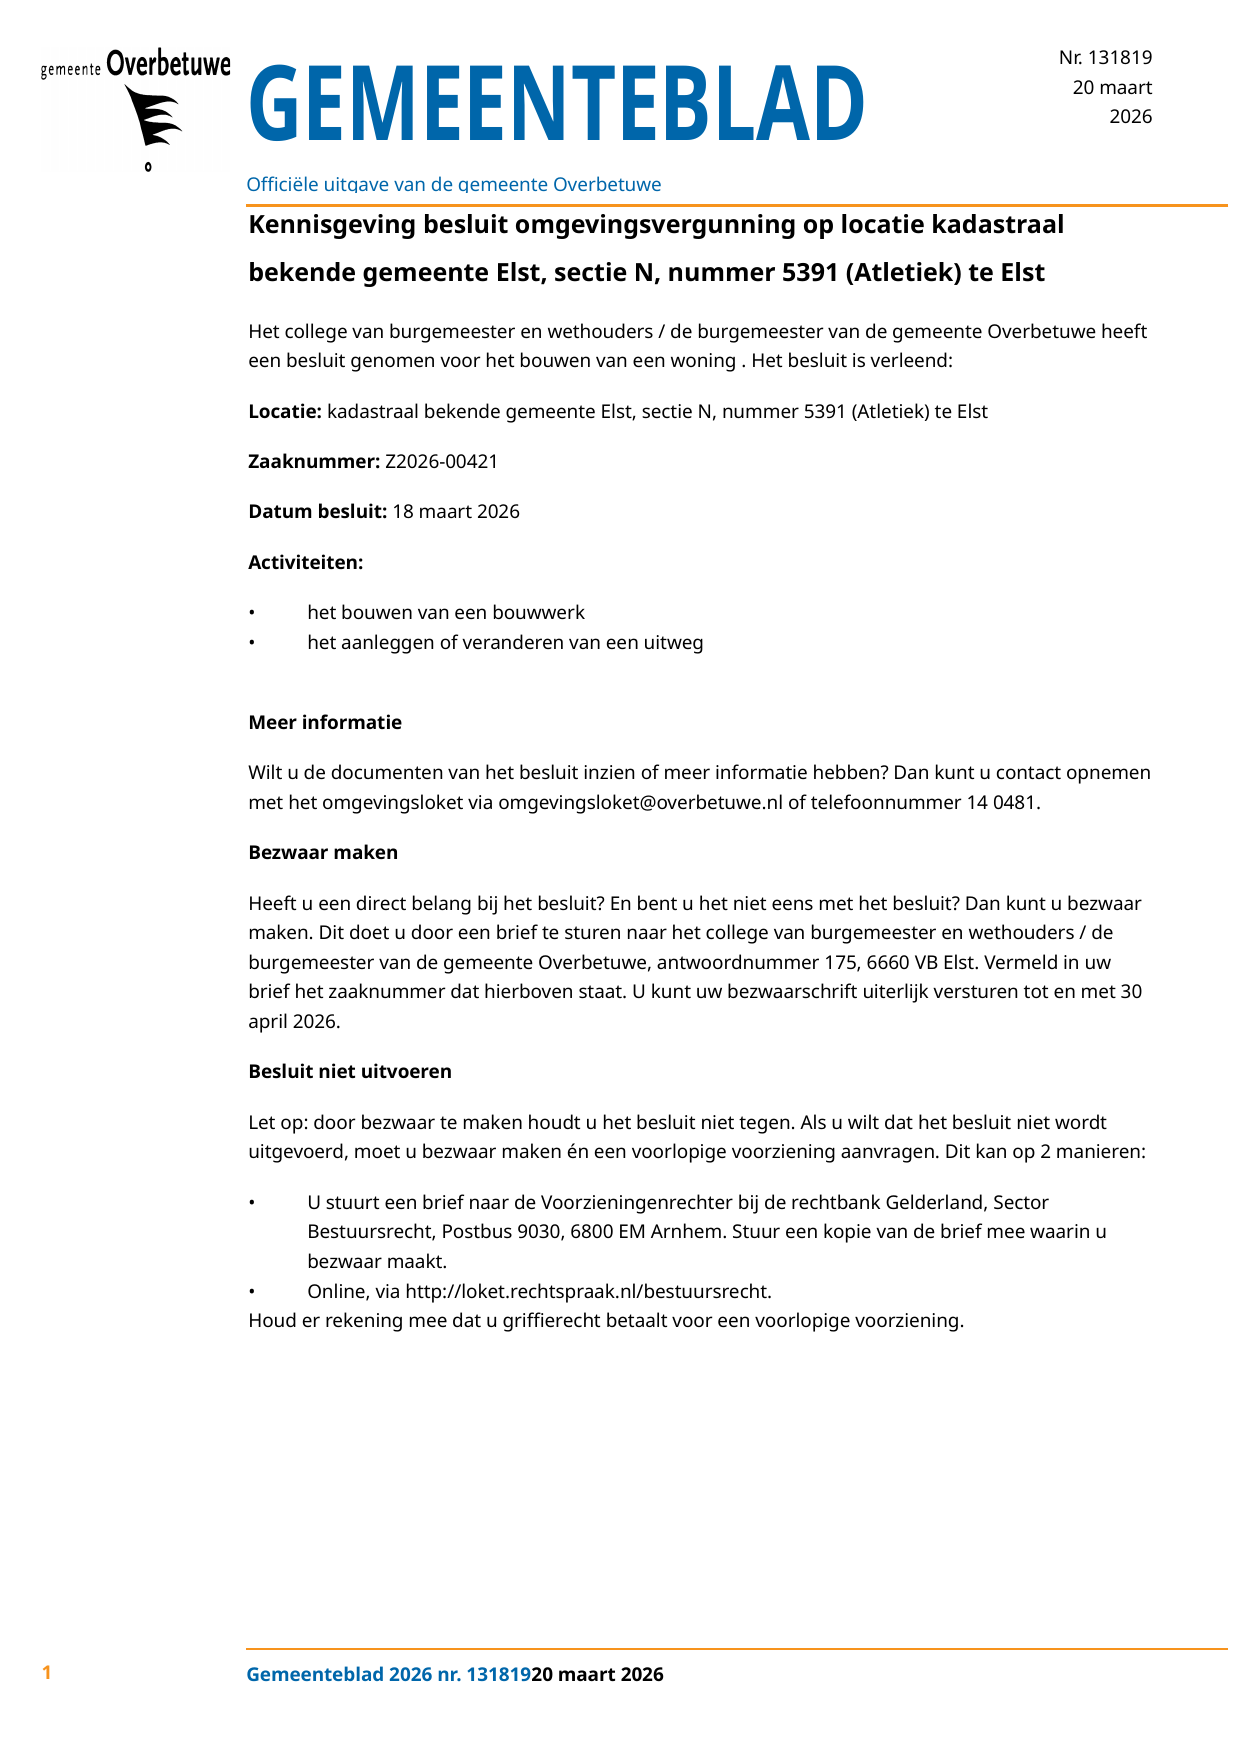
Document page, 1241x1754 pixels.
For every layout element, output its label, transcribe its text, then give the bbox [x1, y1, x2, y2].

text Houd er rekening mee dat u griffierecht betaalt voor een voorlopige voorziening. [248, 1307, 1152, 1333]
list het aanleggen of veranderen van een uitweg [248, 629, 1152, 655]
text Meer informatie [248, 709, 1152, 735]
list Online, via http://loket.rechtspraak.nl/bestuursrecht. [248, 1278, 1152, 1304]
text Kennisgeving besluit omgevingsvergunning op locatie kadastraal bekende gemeente Elst, sectie N, nummer 5391 (Atletiek) te Elst [248, 207, 1152, 288]
text Let op: door bezwaar te maken houdt u het besluit niet tegen. Als u wilt dat het besluit niet wordt uitgevoerd, moet u bezwaar maken én een voorlopige voorziening aanvragen. Dit kan op 2 manieren: [248, 1109, 1152, 1164]
text Locatie: kadastraal bekende gemeente Elst, sectie N, nummer 5391 (Atletiek) te Elst [248, 398, 1152, 424]
text Wilt u de documenten van het besluit inzien of meer informatie hebben? Dan kunt u contact opnemen met het omgevingsloket via omgevingsloket@overbetuwe.nl of telefoonnummer 14 0481. [248, 759, 1152, 815]
list het bouwen van een bouwwerk [248, 599, 1152, 625]
text Het college van burgemeester en wethouders / de burgemeester van de gemeente Overbetuwe heeft een besluit genomen voor het bouwen van een woning . Het besluit is verleend: [248, 318, 1152, 373]
text Besluit niet uitvoeren [248, 1059, 1152, 1084]
picture [41, 47, 231, 172]
text Heeft u een direct belang bij het besluit? En bent u het niet eens met het besluit? Dan kunt u bezwaar maken. Dit doet u door een brief te sturen naar het college van burgemeester en wethouders / de burgemeester van de gemeente Overbetuwe, antwoordnummer 175, 6660 VB Elst. Vermeld in uw brief het zaaknummer dat hierboven staat. U kunt uw bezwaarschrift uiterlijk versturen tot en met 30 april 2026. [248, 890, 1152, 1034]
text Datum besluit: 18 maart 2026 [248, 499, 1152, 524]
text Activiteiten: [248, 549, 1152, 575]
text Zaaknummer: Z2026-00421 [248, 448, 1152, 474]
list U stuurt een brief naar de Voorzieningenrechter bij de rechtbank Gelderland, Sector Bestuursrecht, Postbus 9030, 6800 EM Arnhem. Stuur een kopie van de brief mee waarin u bezwaar maakt. [248, 1189, 1152, 1274]
text Bezwaar maken [248, 839, 1152, 865]
